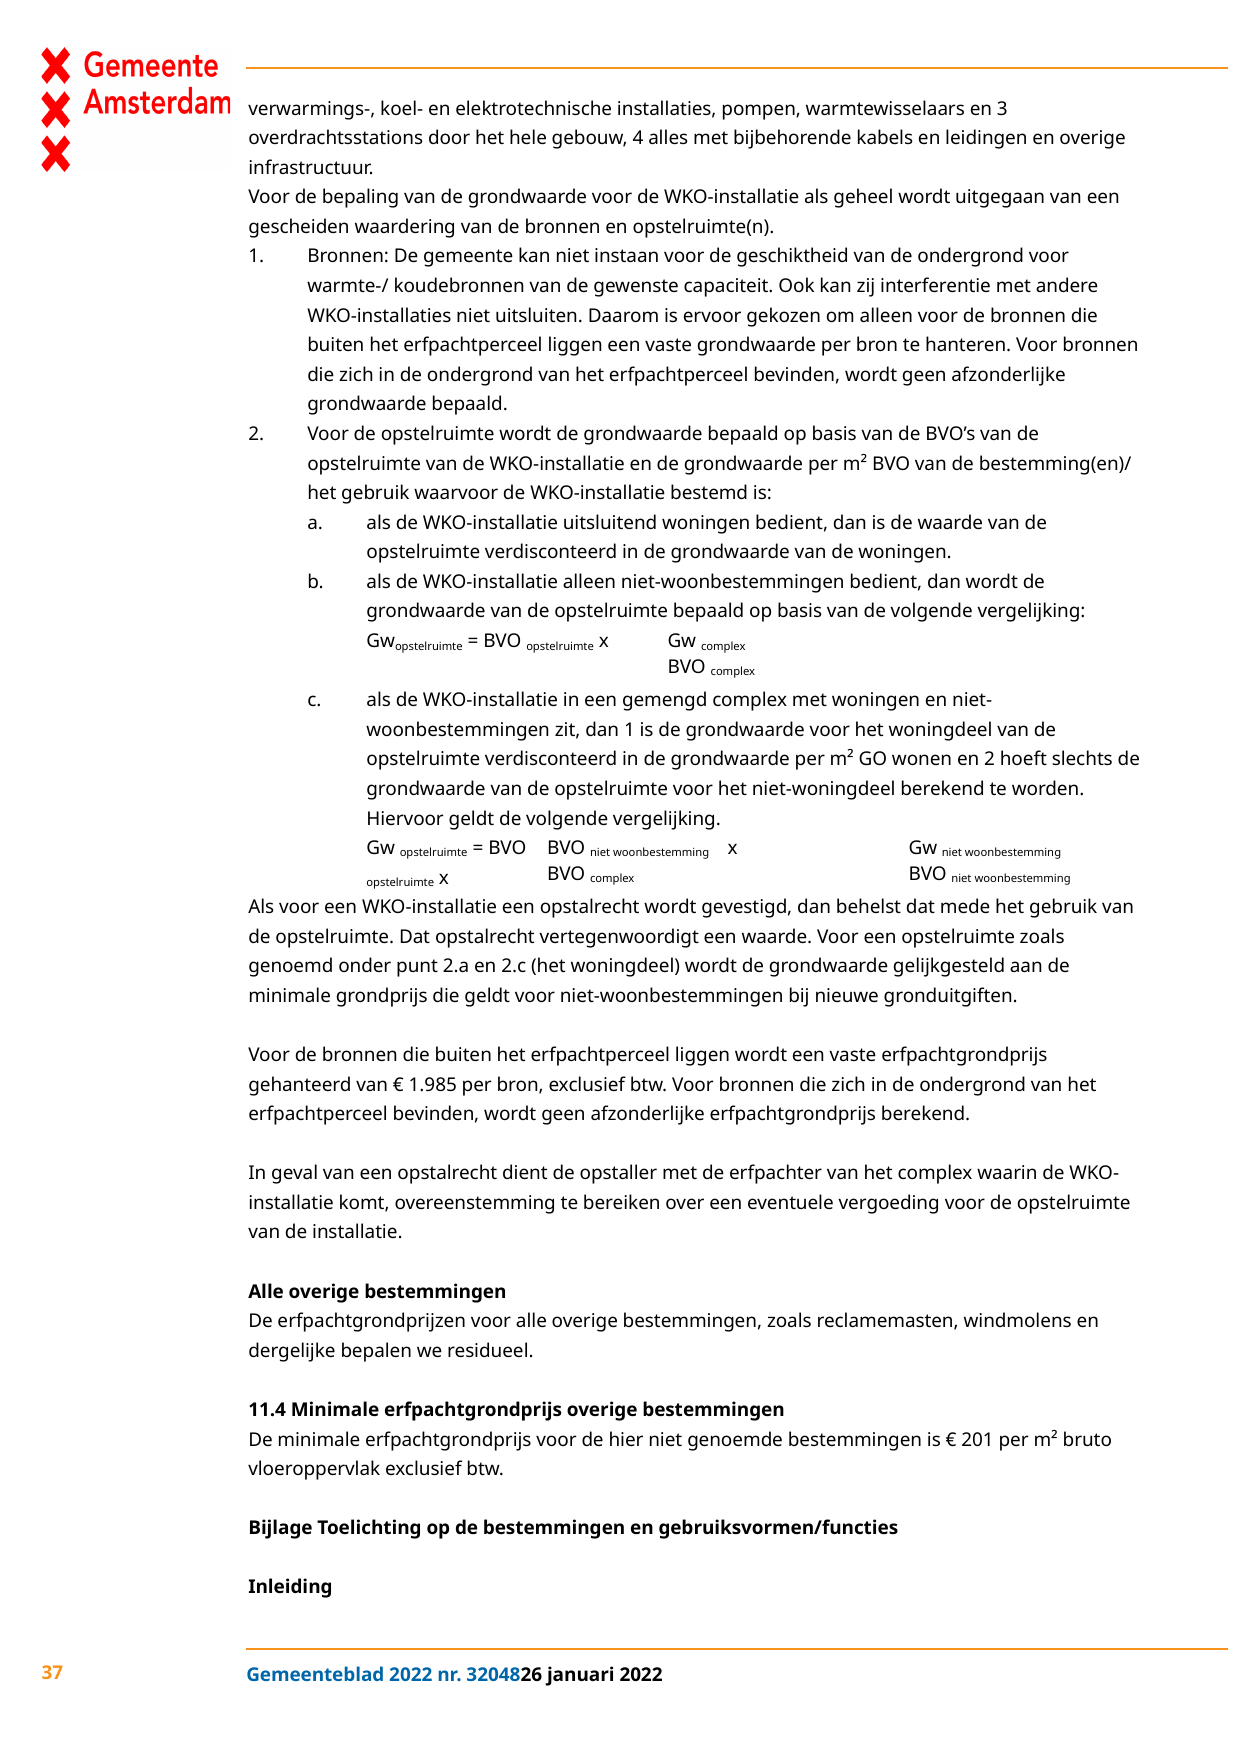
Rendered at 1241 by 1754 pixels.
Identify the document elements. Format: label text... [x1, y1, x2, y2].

table_header BVO niet woonbestemming [547, 834, 727, 860]
text Voor de bronnen die buiten het erfpachtperceel liggen wordt een vaste erfpachtgrondprijs gehanteerd van € 1.985 per bron, exclusief btw. Voor bronnen die zich in de ondergrond van het erfpachtperceel bevinden, wordt geen afzonderlijke erfpachtgrondprijs berekend. [248, 1041, 1152, 1126]
table_header Gw niet woonbestemming [908, 834, 1089, 860]
text De erfpachtgrondprijzen voor alle overige bestemmingen, zoals reclamemasten, windmolens en dergelijke bepalen we residueel. [248, 1307, 1152, 1363]
table_header Gw complex [667, 628, 968, 653]
text In geval van een opstalrecht dient de opstaller met de erfpachter van het complex waarin de WKO-installatie komt, overeenstemming te bereiken over een eventuele vergoeding voor de opstelruimte van de installatie. [248, 1159, 1152, 1244]
table_header Gwopstelruimte = BVO opstelruimte x [366, 628, 667, 679]
text Inleiding [248, 1574, 1152, 1599]
list Voor de opstelruimte wordt de grondwaarde bepaald op basis van de BVO’s van de opstelruimte van de WKO-installatie en de grondwaarde per m² BVO van de bestemming(en)/ het gebruik waarvoor de WKO-installatie bestemd is: [248, 420, 1152, 505]
text Bijlage Toelichting op de bestemmingen en gebruiksvormen/functies [248, 1514, 1152, 1540]
picture [41, 47, 231, 172]
list als de WKO-installatie in een gemengd complex met woningen en niet-woonbestemmingen zit, dan 1 is de grondwaarde voor het woningdeel van de opstelruimte verdisconteerd in de grondwaarde per m² GO wonen en 2 hoeft slechts de grondwaarde van de opstelruimte voor het niet-woningdeel berekend te worden. Hiervoor geldt de volgende vergelijking. [307, 686, 1152, 830]
table_cell BVO complex [667, 653, 968, 679]
table_header [969, 628, 1240, 679]
table_cell BVO complex [547, 860, 727, 890]
list als de WKO-installatie uitsluitend woningen bedient, dan is de waarde van de opstelruimte verdisconteerd in de grondwaarde van de woningen. [307, 509, 1152, 564]
text Voor de bepaling van de grondwaarde voor de WKO-installatie als geheel wordt uitgegaan van een gescheiden waardering van de bronnen en opstelruimte(n). [248, 183, 1152, 239]
text Als voor een WKO-installatie een opstalrecht wordt gevestigd, dan behelst dat mede het gebruik van de opstelruimte. Dat opstalrecht vertegenwoordigt een waarde. Voor een opstelruimte zoals genoemd onder punt 2.a en 2.c (het woningdeel) wordt de grondwaarde gelijkgesteld aan de minimale grondprijs die geldt voor niet-woonbestemmingen bij nieuwe gronduitgiften. [248, 893, 1152, 1008]
table_header [1089, 834, 1240, 890]
text verwarmings-, koel- en elektrotechnische installaties, pompen, warmtewisselaars en 3 overdrachtsstations door het hele gebouw, 4 alles met bijbehorende kabels en leidingen en overige infrastructuur. [248, 95, 1152, 180]
text De minimale erfpachtgrondprijs voor de hier niet genoemde bestemmingen is € 201 per m² bruto vloeroppervlak exclusief btw. [248, 1426, 1152, 1481]
text Alle overige bestemmingen [248, 1278, 1152, 1304]
table_header Gw opstelruimte = BVO opstelruimte x [366, 834, 547, 890]
text 11.4 Minimale erfpachtgrondprijs overige bestemmingen [248, 1396, 1152, 1422]
list Bronnen: De gemeente kan niet instaan voor de geschiktheid van de ondergrond voor warmte-/ koudebronnen van de gewenste capaciteit. Ook kan zij interferentie met andere WKO-installaties niet uitsluiten. Daarom is ervoor gekozen om alleen voor de bronnen die buiten het erfpachtperceel liggen een vaste grondwaarde per bron te hanteren. Voor bronnen die zich in de ondergrond van het erfpachtperceel bevinden, wordt geen afzonderlijke grondwaarde bepaald. [248, 243, 1152, 416]
list als de WKO-installatie alleen niet-woonbestemmingen bedient, dan wordt de grondwaarde van de opstelruimte bepaald op basis van de volgende vergelijking: [307, 568, 1152, 623]
table_header x [728, 834, 908, 890]
table_cell BVO niet woonbestemming [908, 860, 1089, 890]
